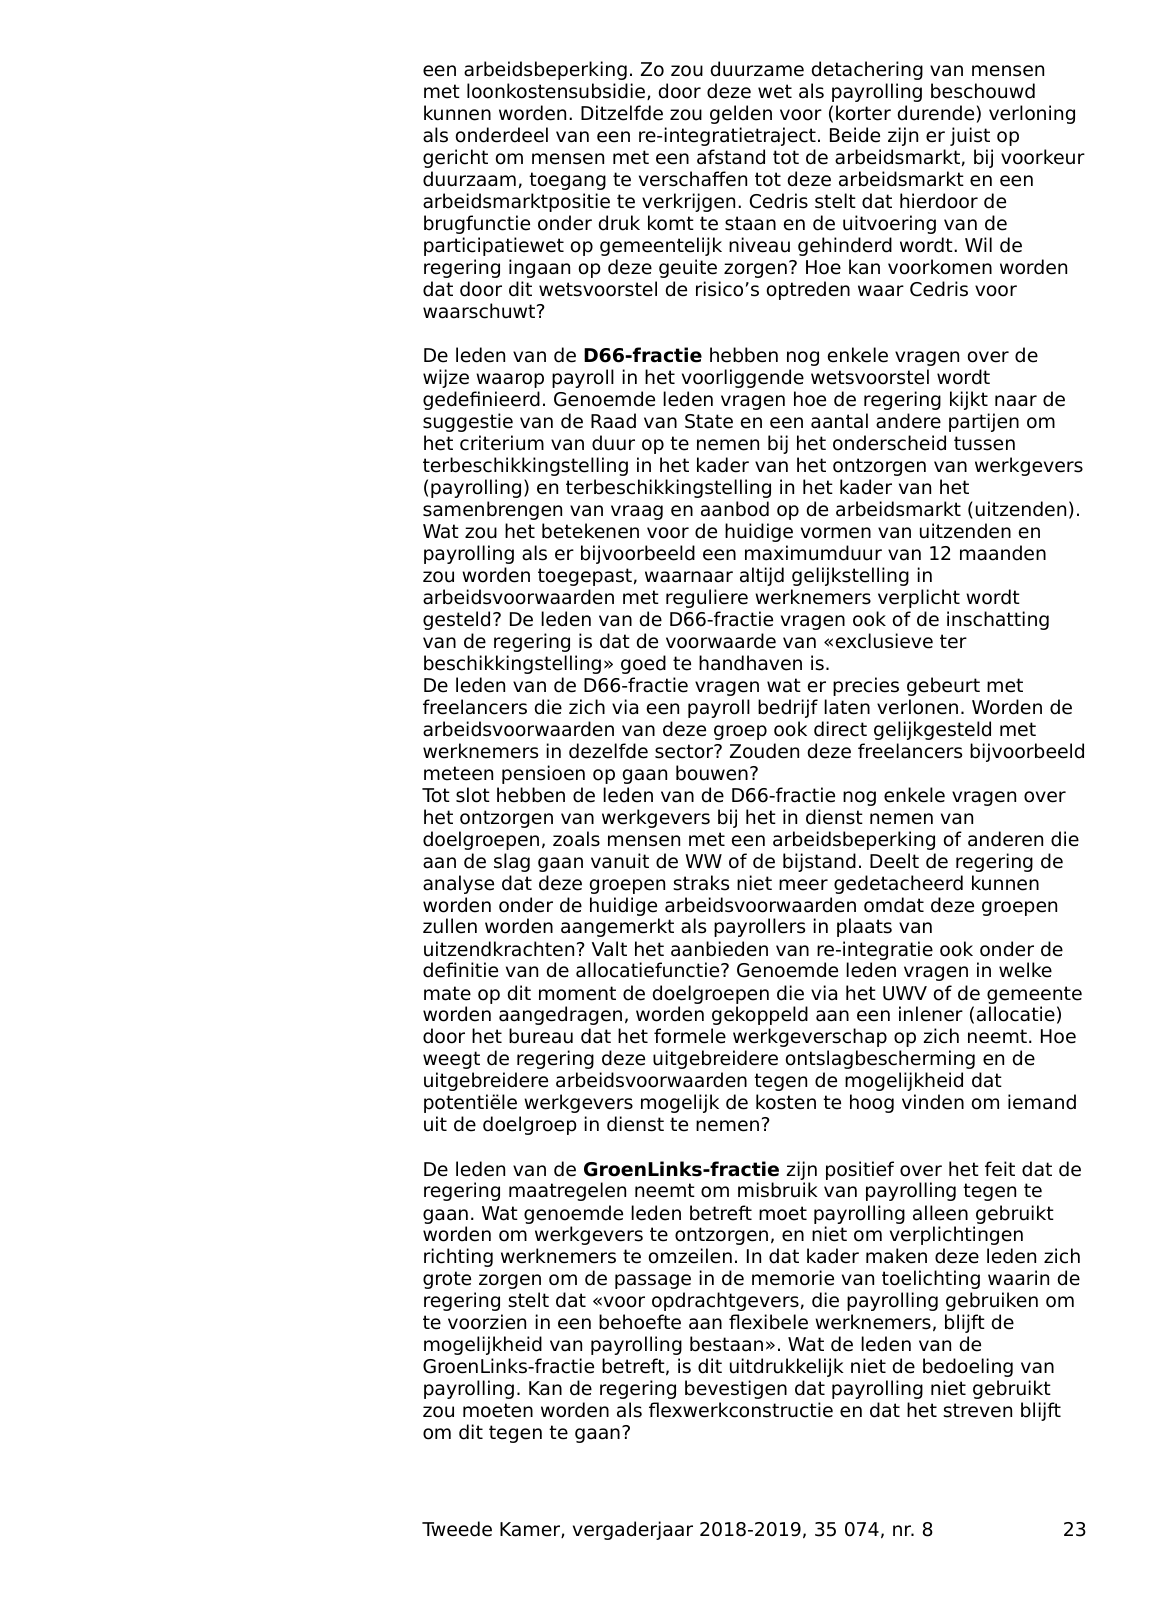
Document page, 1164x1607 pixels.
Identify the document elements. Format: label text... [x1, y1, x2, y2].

text De leden van de D66-fractie vragen wat er precies gebeurt met freelancers die zich via een payroll bedrijf laten verlonen. Worden de arbeidsvoorwaarden van deze groep ook direct gelijkgesteld met werknemers in dezelfde sector? Zouden deze freelancers bijvoorbeeld meteen pensioen op gaan bouwen? [422, 675, 1087, 784]
text een arbeidsbeperking. Zo zou duurzame detachering van mensen met loonkostensubsidie, door deze wet als payrolling beschouwd kunnen worden. Ditzelfde zou gelden voor (korter durende) verloning als onderdeel van een re-integratietraject. Beide zijn er juist op gericht om mensen met een afstand tot de arbeidsmarkt, bij voorkeur duurzaam, toegang te verschaffen tot deze arbeidsmarkt en een arbeidsmarktpositie te verkrijgen. Cedris stelt dat hierdoor de brugfunctie onder druk komt te staan en de uitvoering van de participatiewet op gemeentelijk niveau gehinderd wordt. Wil de regering ingaan op deze geuite zorgen? Hoe kan voorkomen worden dat door dit wetsvoorstel de risico’s optreden waar Cedris voor waarschuwt? [422, 59, 1087, 323]
text De leden van de D66-fractie hebben nog enkele vragen over de wijze waarop payroll in het voorliggende wetsvoorstel wordt gedefinieerd. Genoemde leden vragen hoe de regering kijkt naar de suggestie van de Raad van State en een aantal andere partijen om het criterium van duur op te nemen bij het onderscheid tussen terbeschikkingstelling in het kader van het ontzorgen van werkgevers (payrolling) en terbeschikkingstelling in het kader van het samenbrengen van vraag en aanbod op de arbeidsmarkt (uitzenden). Wat zou het betekenen voor de huidige vormen van uitzenden en payrolling als er bijvoorbeeld een maximumduur van 12 maanden zou worden toegepast, waarnaar altijd gelijkstelling in arbeidsvoorwaarden met reguliere werknemers verplicht wordt gesteld? De leden van de D66-fractie vragen ook of de inschatting van de regering is dat de voorwaarde van «exclusieve ter beschikkingstelling» goed te handhaven is. [422, 345, 1087, 675]
text Tot slot hebben de leden van de D66-fractie nog enkele vragen over het ontzorgen van werkgevers bij het in dienst nemen van doelgroepen, zoals mensen met een arbeidsbeperking of anderen die aan de slag gaan vanuit de WW of de bijstand. Deelt de regering de analyse dat deze groepen straks niet meer gedetacheerd kunnen worden onder de huidige arbeidsvoorwaarden omdat deze groepen zullen worden aangemerkt als payrollers in plaats van uitzendkrachten? Valt het aanbieden van re-integratie ook onder de definitie van de allocatiefunctie? Genoemde leden vragen in welke mate op dit moment de doelgroepen die via het UWV of de gemeente worden aangedragen, worden gekoppeld aan een inlener (allocatie) door het bureau dat het formele werkgeverschap op zich neemt. Hoe weegt de regering deze uitgebreidere ontslagbescherming en de uitgebreidere arbeidsvoorwaarden tegen de mogelijkheid dat potentiële werkgevers mogelijk de kosten te hoog vinden om iemand uit de doelgroep in dienst te nemen? [422, 784, 1087, 1136]
text De leden van de GroenLinks-fractie zijn positief over het feit dat de regering maatregelen neemt om misbruik van payrolling tegen te gaan. Wat genoemde leden betreft moet payrolling alleen gebruikt worden om werkgevers te ontzorgen, en niet om verplichtingen richting werknemers te omzeilen. In dat kader maken deze leden zich grote zorgen om de passage in de memorie van toelichting waarin de regering stelt dat «voor opdrachtgevers, die payrolling gebruiken om te voorzien in een behoefte aan flexibele werknemers, blijft de mogelijkheid van payrolling bestaan». Wat de leden van de GroenLinks-fractie betreft, is dit uitdrukkelijk niet de bedoeling van payrolling. Kan de regering bevestigen dat payrolling niet gebruikt zou moeten worden als flexwerkconstructie en dat het streven blijft om dit tegen te gaan? [422, 1158, 1087, 1444]
